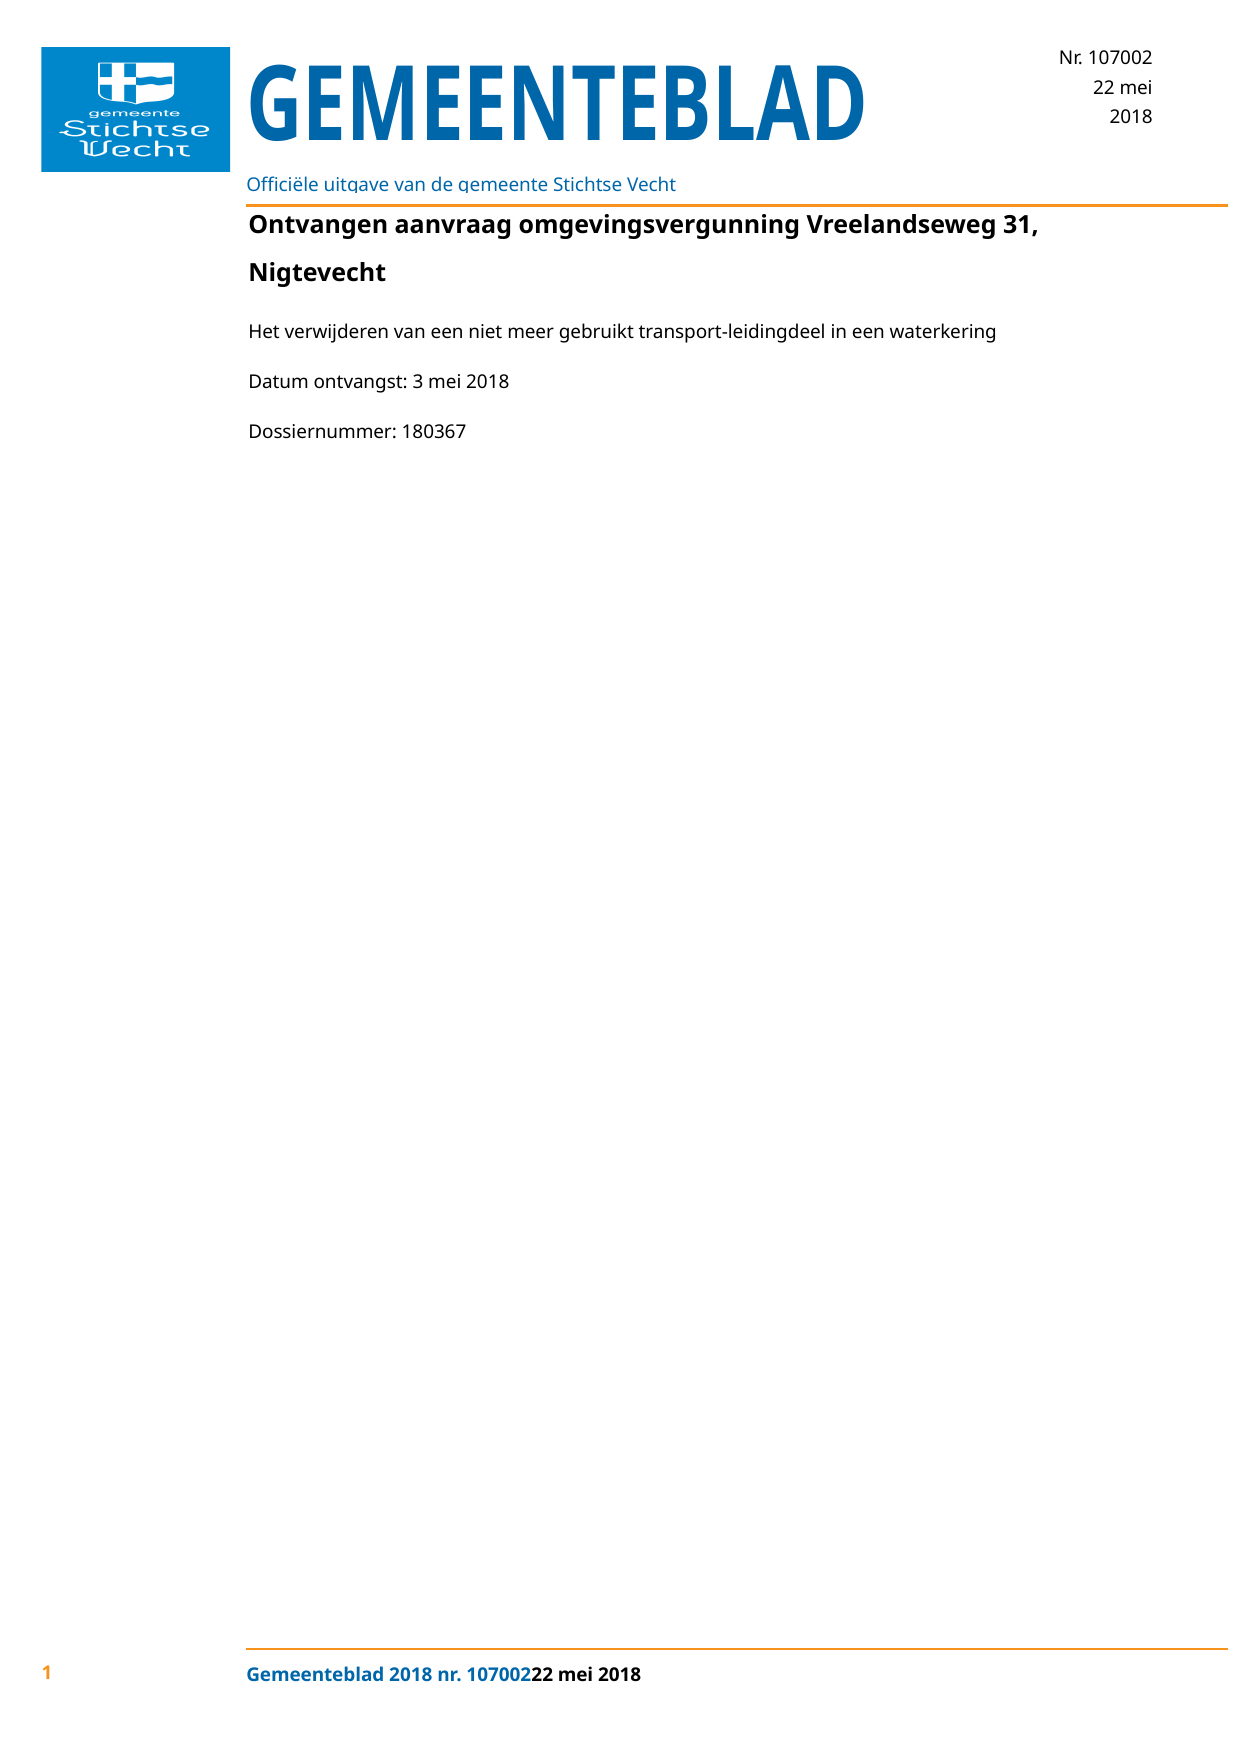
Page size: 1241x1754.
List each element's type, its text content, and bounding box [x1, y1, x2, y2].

picture [137, 63, 174, 103]
picture [99, 63, 135, 101]
text Dossiernummer: 180367 [248, 419, 1152, 444]
text Datum ontvangst: 3 mei 2018 [248, 368, 1152, 394]
text Het verwijderen van een niet meer gebruikt transport-leidingdeel in een waterkering [248, 318, 1152, 344]
text Ontvangen aanvraag omgevingsvergunning Vreelandseweg 31, Nigtevecht [248, 207, 1152, 288]
